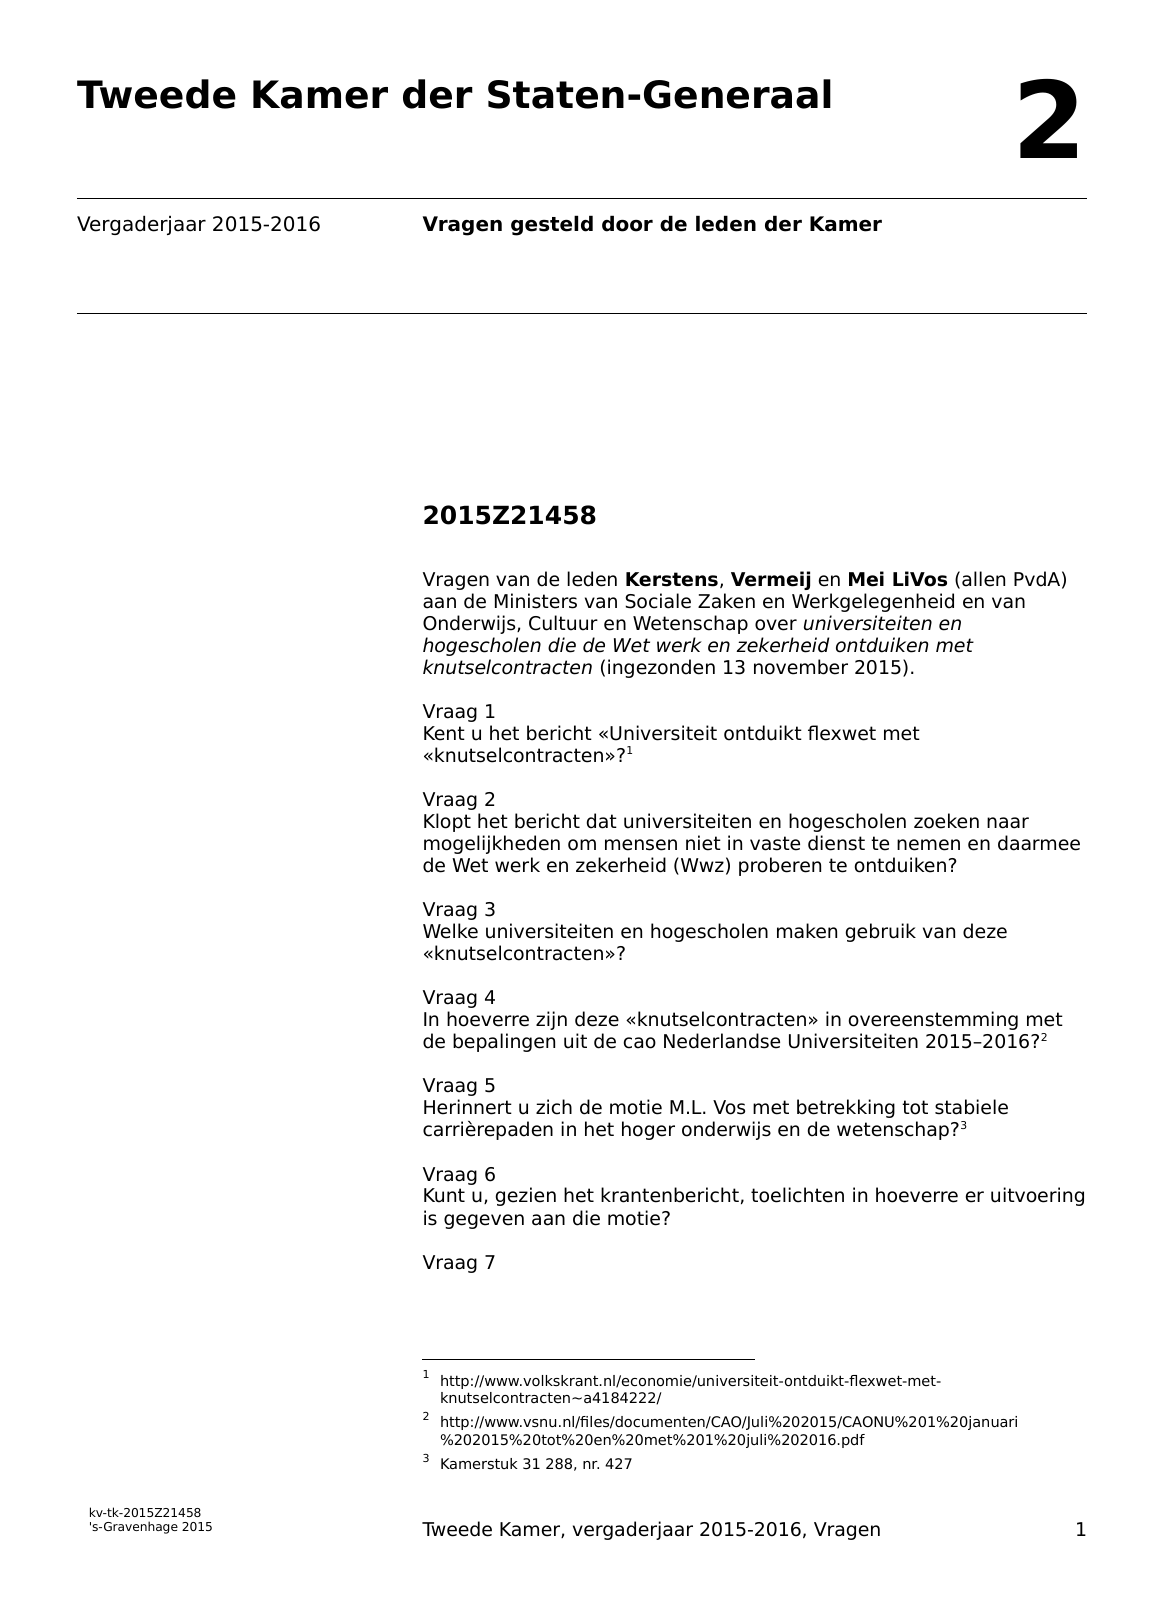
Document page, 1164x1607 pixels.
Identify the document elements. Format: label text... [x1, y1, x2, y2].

table_header Tweede Kamer der Staten-Generaal [77, 59, 886, 198]
text Vragen van de leden Kerstens, Vermeij en Mei LiVos (allen PvdA) aan de Ministers van Sociale Zaken en Werkgelegenheid en van Onderwijs, Cultuur en Wetenschap over universiteiten en hogescholen die de Wet werk en zekerheid ontduiken met knutselcontracten (ingezonden 13 november 2015). [422, 569, 1087, 679]
text Kunt u, gezien het krantenbericht, toelichten in hoeverre er uitvoering is gegeven aan die motie? [422, 1185, 1087, 1229]
text 2015Z21458 [422, 501, 1087, 531]
table_header 2 [886, 59, 1087, 198]
text Vraag 2 [422, 789, 1087, 811]
text Kamerstuk 31 288, nr. 427 [422, 1452, 1087, 1474]
text Klopt het bericht dat universiteiten en hogescholen zoeken naar mogelijkheden om mensen niet in vaste dienst te nemen en daarmee de Wet werk en zekerheid (Wwz) proberen te ontduiken? [422, 811, 1087, 877]
text In hoeverre zijn deze «knutselcontracten» in overeenstemming met de bepalingen uit de cao Nederlandse Universiteiten 2015–2016? [422, 1009, 1087, 1053]
text http://www.vsnu.nl/files/documenten/CAO/Juli%202015/CAONU%201%20januari%202015%20tot%20en%20met%201%20juli%202016.pdf [422, 1410, 1087, 1449]
text Vraag 4 [422, 987, 1087, 1009]
text 's-Gravenhage 2015 [88, 1520, 323, 1534]
text Vraag 5 [422, 1075, 1087, 1097]
text kv-tk-2015Z21458 [88, 1506, 323, 1520]
text Vraag 1 [422, 701, 1087, 723]
text Herinnert u zich de motie M.L. Vos met betrekking tot stabiele carrièrepaden in het hoger onderwijs en de wetenschap? [422, 1097, 1087, 1141]
text Kent u het bericht «Universiteit ontduikt flexwet met «knutselcontracten»? [422, 723, 1087, 767]
text Welke universiteiten en hogescholen maken gebruik van deze «knutselcontracten»? [422, 921, 1087, 965]
table_cell Vragen gesteld door de leden der Kamer [422, 199, 1087, 313]
text http://www.volkskrant.nl/economie/universiteit-ontduikt-flexwet-met-knutselcontracten~a4184222/ [422, 1368, 1087, 1407]
text Vraag 7 [422, 1252, 1087, 1273]
text Vraag 3 [422, 899, 1087, 921]
table_cell Vergaderjaar 2015-2016 [77, 199, 422, 313]
text Vraag 6 [422, 1163, 1087, 1185]
